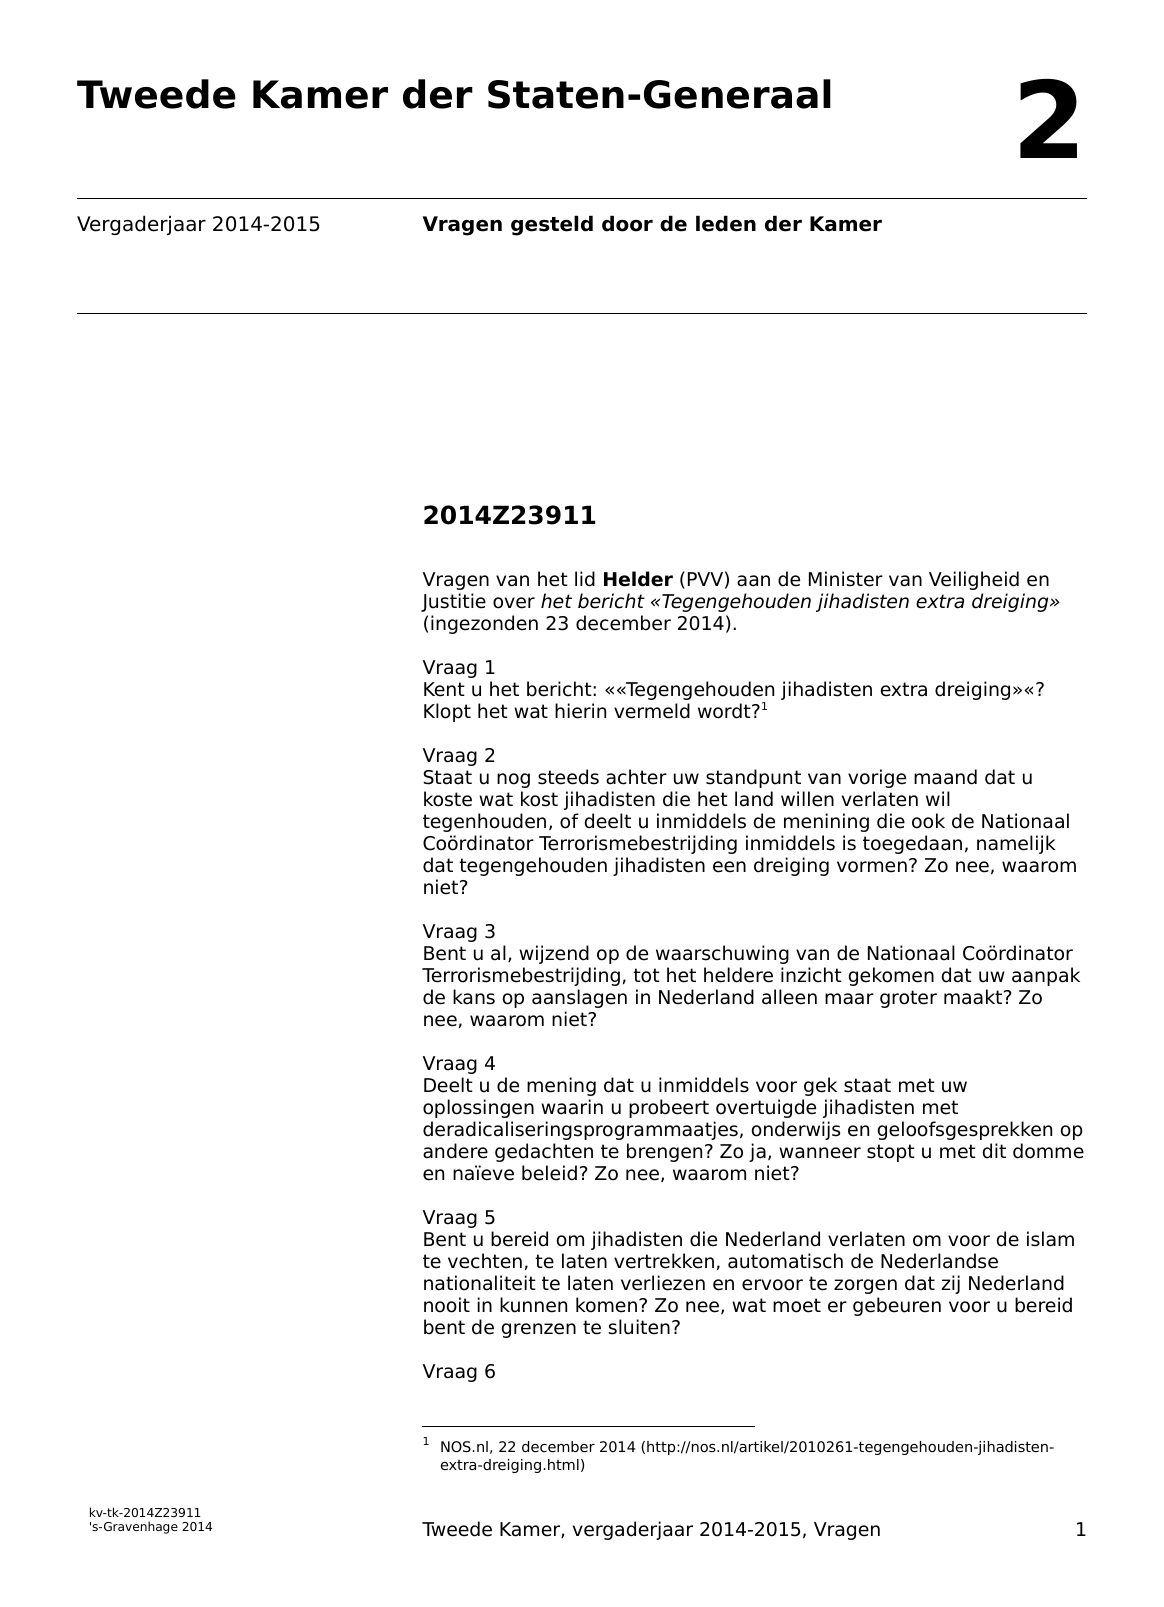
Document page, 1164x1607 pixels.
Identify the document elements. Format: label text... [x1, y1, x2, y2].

table_header Tweede Kamer der Staten-Generaal [77, 59, 886, 198]
text Bent u bereid om jihadisten die Nederland verlaten om voor de islam te vechten, te laten vertrekken, automatisch de Nederlandse nationaliteit te laten verliezen en ervoor te zorgen dat zij Nederland nooit in kunnen komen? Zo nee, wat moet er gebeuren voor u bereid bent de grenzen te sluiten? [422, 1229, 1087, 1339]
text Vraag 5 [422, 1207, 1087, 1229]
text Vragen van het lid Helder (PVV) aan de Minister van Veiligheid en Justitie over het bericht «Tegengehouden jihadisten extra dreiging» (ingezonden 23 december 2014). [422, 569, 1087, 635]
text kv-tk-2014Z23911 [88, 1506, 323, 1520]
text Vraag 6 [422, 1361, 1087, 1383]
table_header 2 [886, 59, 1087, 198]
text Vraag 2 [422, 745, 1087, 767]
text Bent u al, wijzend op de waarschuwing van de Nationaal Coördinator Terrorismebestrijding, tot het heldere inzicht gekomen dat uw aanpak de kans op aanslagen in Nederland alleen maar groter maakt? Zo nee, waarom niet? [422, 943, 1087, 1031]
text Deelt u de mening dat u inmiddels voor gek staat met uw oplossingen waarin u probeert overtuigde jihadisten met deradicaliseringsprogrammaatjes, onderwijs en geloofsgesprekken op andere gedachten te brengen? Zo ja, wanneer stopt u met dit domme en naïeve beleid? Zo nee, waarom niet? [422, 1075, 1087, 1185]
text Vraag 4 [422, 1053, 1087, 1075]
table_cell Vragen gesteld door de leden der Kamer [422, 199, 1087, 313]
text Vraag 3 [422, 921, 1087, 943]
table_cell Vergaderjaar 2014-2015 [77, 199, 422, 313]
text Staat u nog steeds achter uw standpunt van vorige maand dat u koste wat kost jihadisten die het land willen verlaten wil tegenhouden, of deelt u inmiddels de menining die ook de Nationaal Coördinator Terrorismebestrijding inmiddels is toegedaan, namelijk dat tegengehouden jihadisten een dreiging vormen? Zo nee, waarom niet? [422, 767, 1087, 899]
text Vraag 1 [422, 657, 1087, 679]
text Kent u het bericht: ««Tegengehouden jihadisten extra dreiging»«? Klopt het wat hierin vermeld wordt? [422, 679, 1087, 723]
text NOS.nl, 22 december 2014 (http://nos.nl/artikel/2010261-tegengehouden-jihadisten-extra-dreiging.html) [422, 1435, 1087, 1474]
text 's-Gravenhage 2014 [88, 1520, 323, 1534]
text 2014Z23911 [422, 501, 1087, 531]
